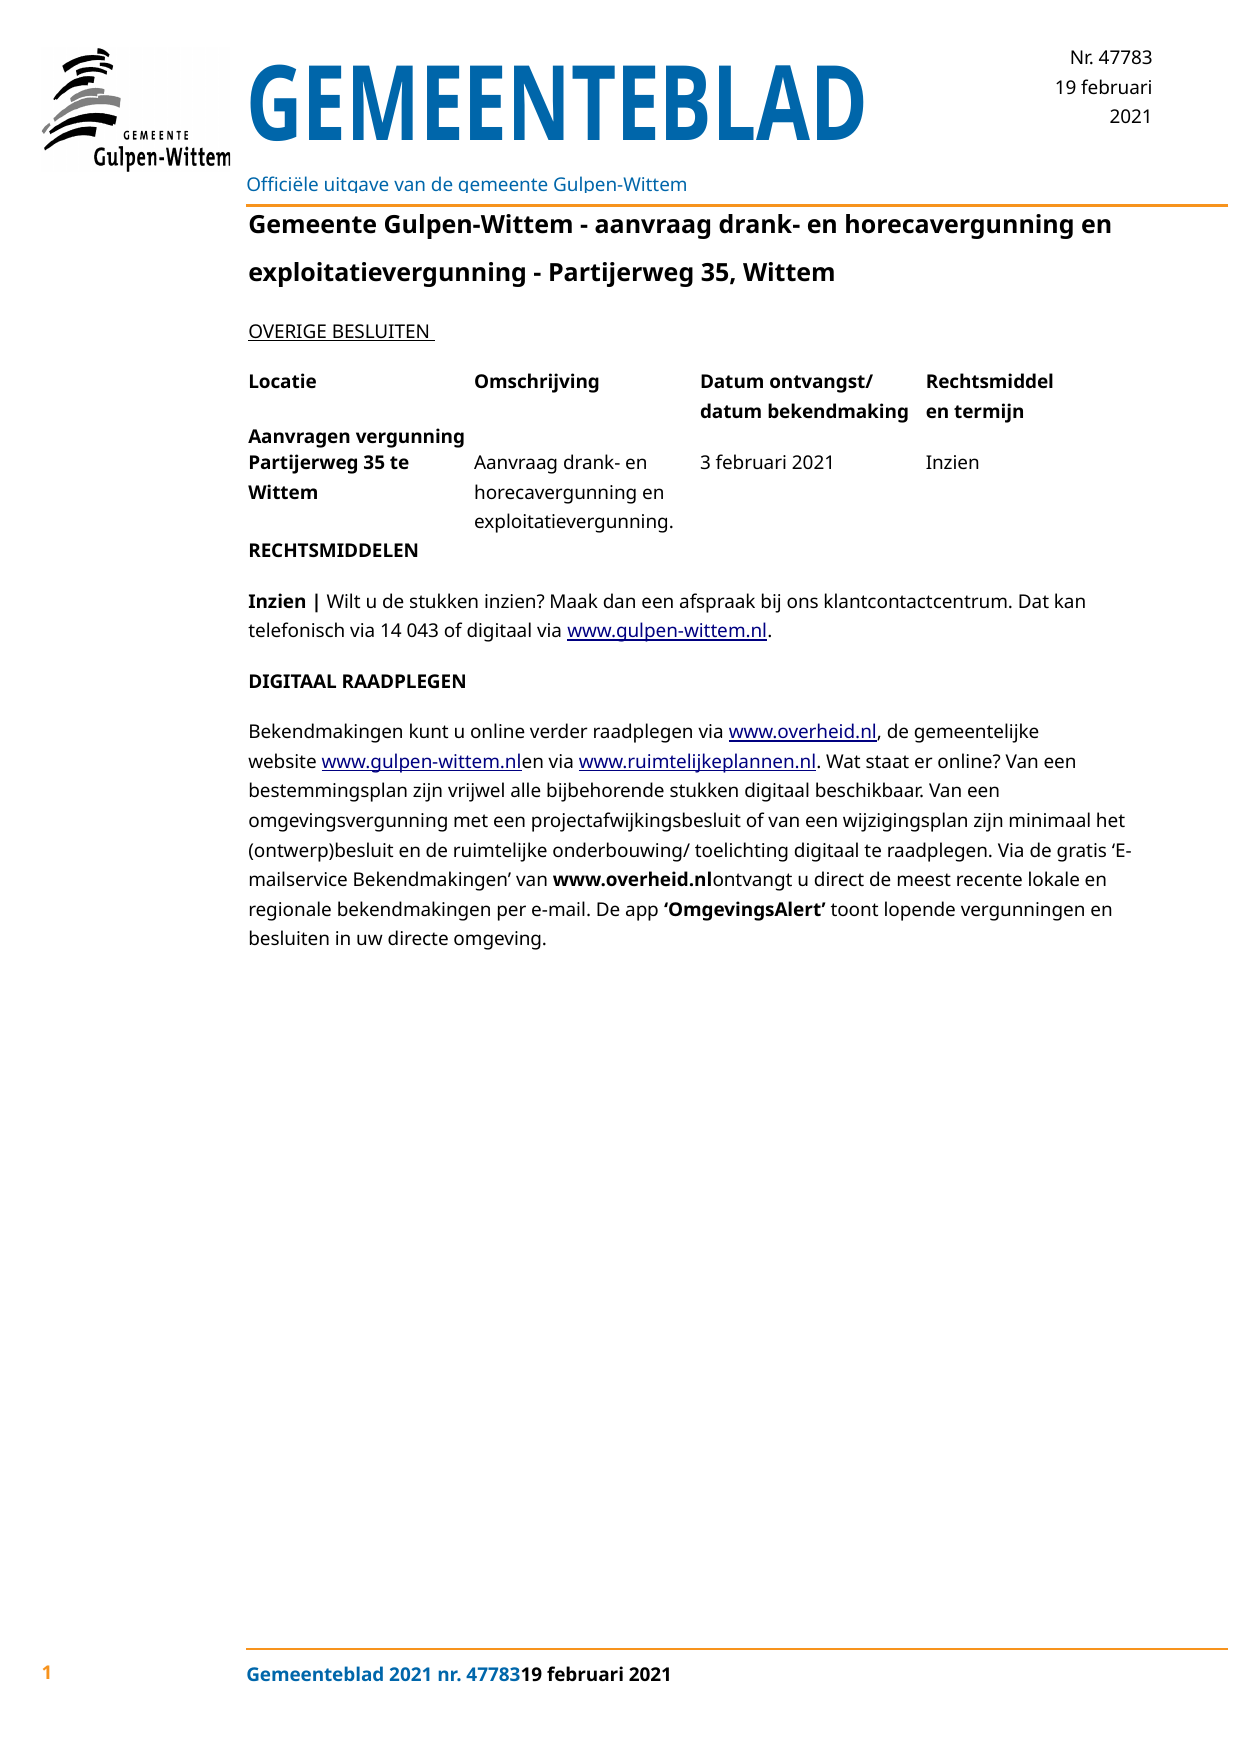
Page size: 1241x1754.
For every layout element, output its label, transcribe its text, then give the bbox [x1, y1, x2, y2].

table_cell Aanvragen vergunning [248, 424, 474, 449]
text OVERIGE BESLUITEN [248, 318, 1152, 344]
table_header Omschrijving [474, 369, 700, 424]
text RECHTSMIDDELEN [248, 538, 1152, 563]
table_header Locatie [248, 369, 474, 424]
text Bekendmakingen kunt u online verder raadplegen via www.overheid.nl, de gemeentelijke website www.gulpen-wittem.nlen via www.ruimtelijkeplannen.nl. Wat staat er online? Van een bestemmingsplan zijn vrijwel alle bijbehorende stukken digitaal beschikbaar. Van een omgevingsvergunning met een projectafwijkingsbesluit of van een wijzigingsplan zijn minimaal het (ontwerp)besluit en de ruimtelijke onderbouwing/ toelichting digitaal te raadplegen. Via de gratis ‘E-mailservice Bekendmakingen’ van www.overheid.nlontvangt u direct de meest recente lokale en regionale bekendmakingen per e-mail. De app ‘OmgevingsAlert’ toont lopende vergunningen en besluiten in uw directe omgeving. [248, 718, 1152, 951]
text Inzien | Wilt u de stukken inzien? Maak dan een afspraak bij ons klantcontactcentrum. Dat kan telefonisch via 14 043 of digitaal via www.gulpen-wittem.nl. [248, 588, 1152, 643]
table_header Rechtsmiddel en termijn [926, 369, 1152, 424]
table_cell Aanvraag drank- en horecavergunning en exploitatievergunning. [474, 450, 700, 534]
table_header Datum ontvangst/ datum bekendmaking [700, 369, 926, 424]
text Gemeente Gulpen-Wittem - aanvraag drank- en horecavergunning en exploitatievergunning - Partijerweg 35, Wittem [248, 207, 1152, 288]
text DIGITAAL RAADPLEGEN [248, 668, 1152, 694]
table_cell Partijerweg 35 te Wittem [248, 450, 474, 534]
picture [41, 47, 231, 172]
table_cell [474, 424, 700, 449]
table_cell [700, 424, 926, 449]
table_cell [926, 424, 1152, 449]
table_cell 3 februari 2021 [700, 450, 926, 534]
table_cell Inzien [926, 450, 1152, 534]
